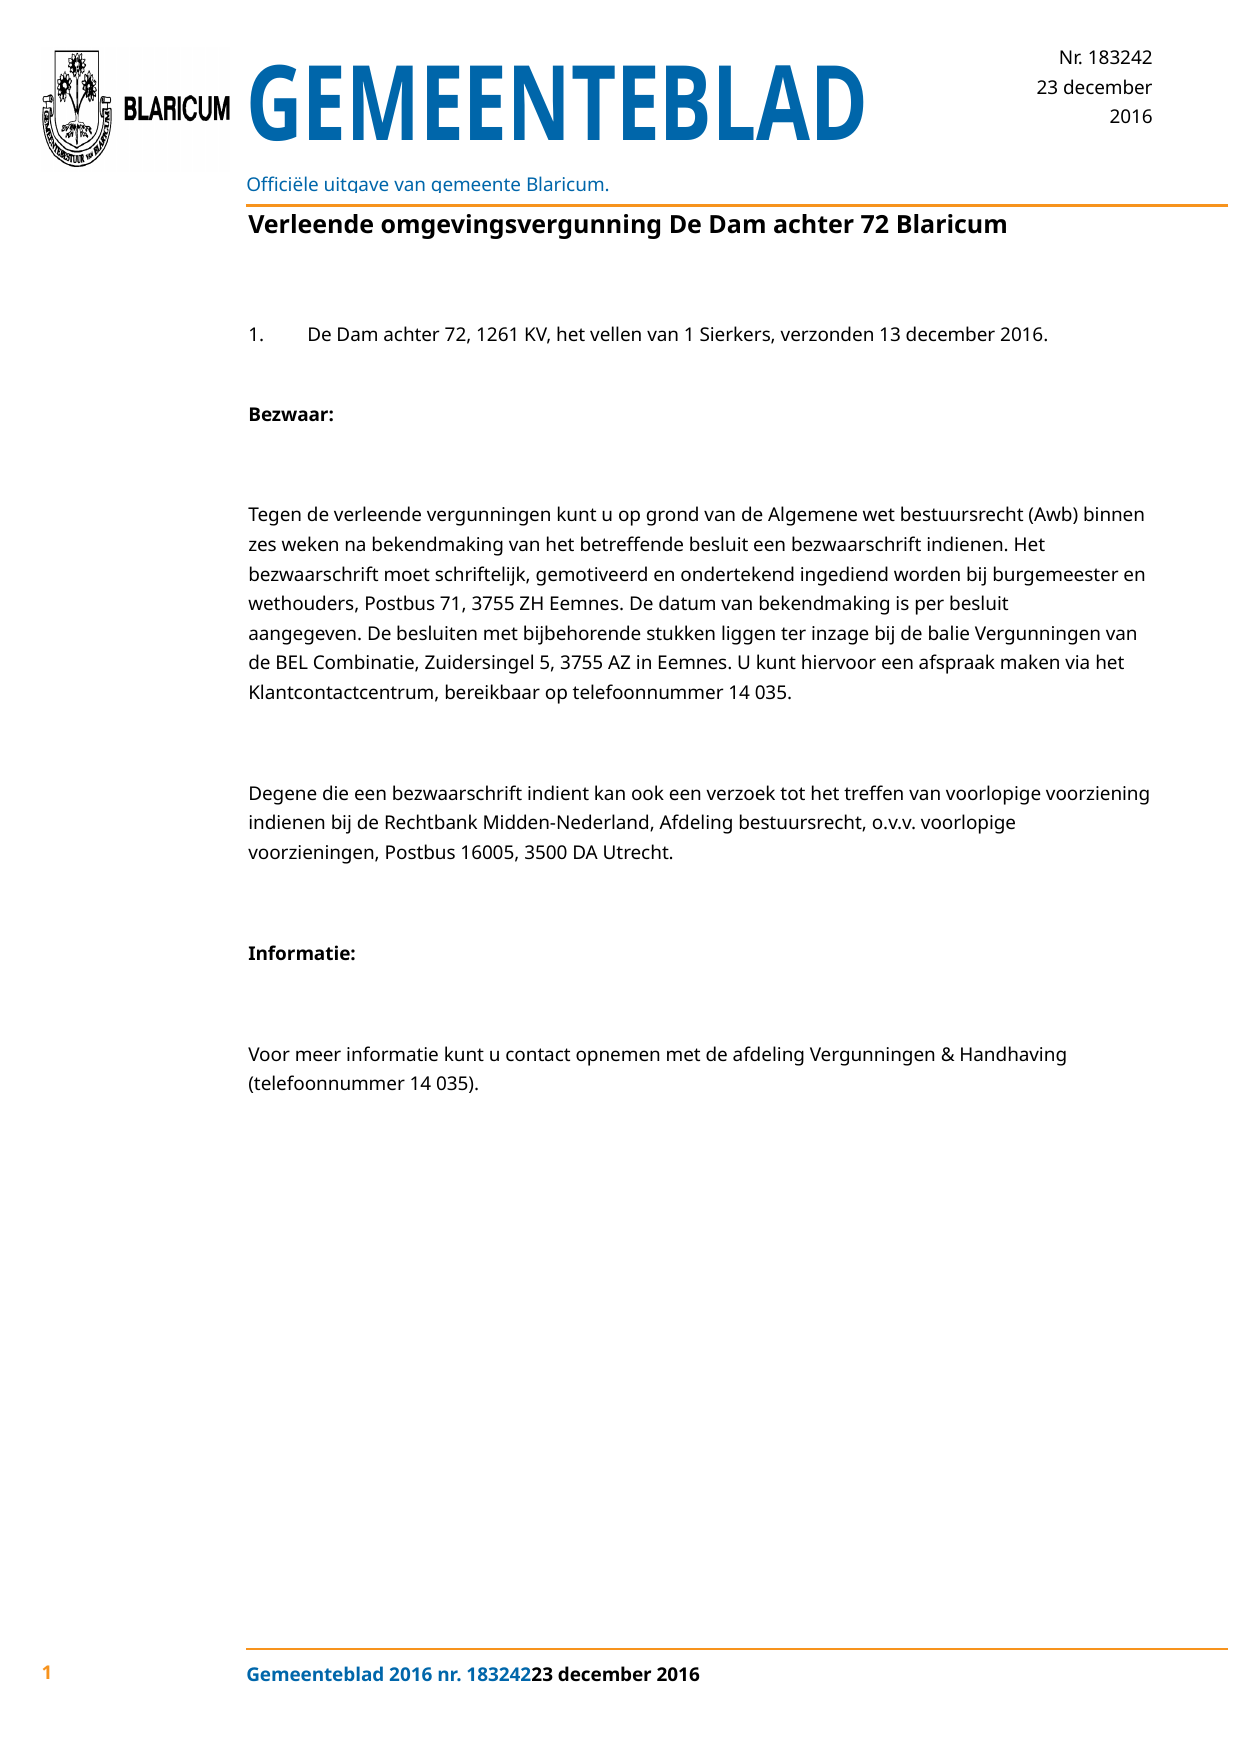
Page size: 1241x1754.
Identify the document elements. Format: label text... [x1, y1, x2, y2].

text Verleende omgevingsvergunning De Dam achter 72 Blaricum [248, 207, 1152, 241]
list De Dam achter 72, 1261 KV, het vellen van 1 Sierkers, verzonden 13 december 2016. [248, 321, 1152, 346]
text Degene die een bezwaarschrift indient kan ook een verzoek tot het treffen van voorlopige voorziening indienen bij de Rechtbank Midden-Nederland, Afdeling bestuursrecht, o.v.v. voorlopige voorzieningen, Postbus 16005, 3500 DA Utrecht. [248, 780, 1152, 865]
text Voor meer informatie kunt u contact opnemen met de afdeling Vergunningen & Handhaving (telefoonnummer 14 035). [248, 1041, 1152, 1096]
picture [41, 47, 231, 172]
text Tegen de verleende vergunningen kunt u op grond van de Algemene wet bestuursrecht (Awb) binnen zes weken na bekendmaking van het betreffende besluit een bezwaarschrift indienen. Het bezwaarschrift moet schriftelijk, gemotiveerd en ondertekend ingediend worden bij burgemeester en wethouders, Postbus 71, 3755 ZH Eemnes. De datum van bekendmaking is per besluit aangegeven. De besluiten met bijbehorende stukken liggen ter inzage bij de balie Vergunningen van de BEL Combinatie, Zuidersingel 5, 3755 AZ in Eemnes. U kunt hiervoor een afspraak maken via het Klantcontactcentrum, bereikbaar op telefoonnummer 14 035. [248, 502, 1152, 705]
text Bezwaar: [248, 401, 1152, 426]
text Informatie: [248, 940, 1152, 966]
